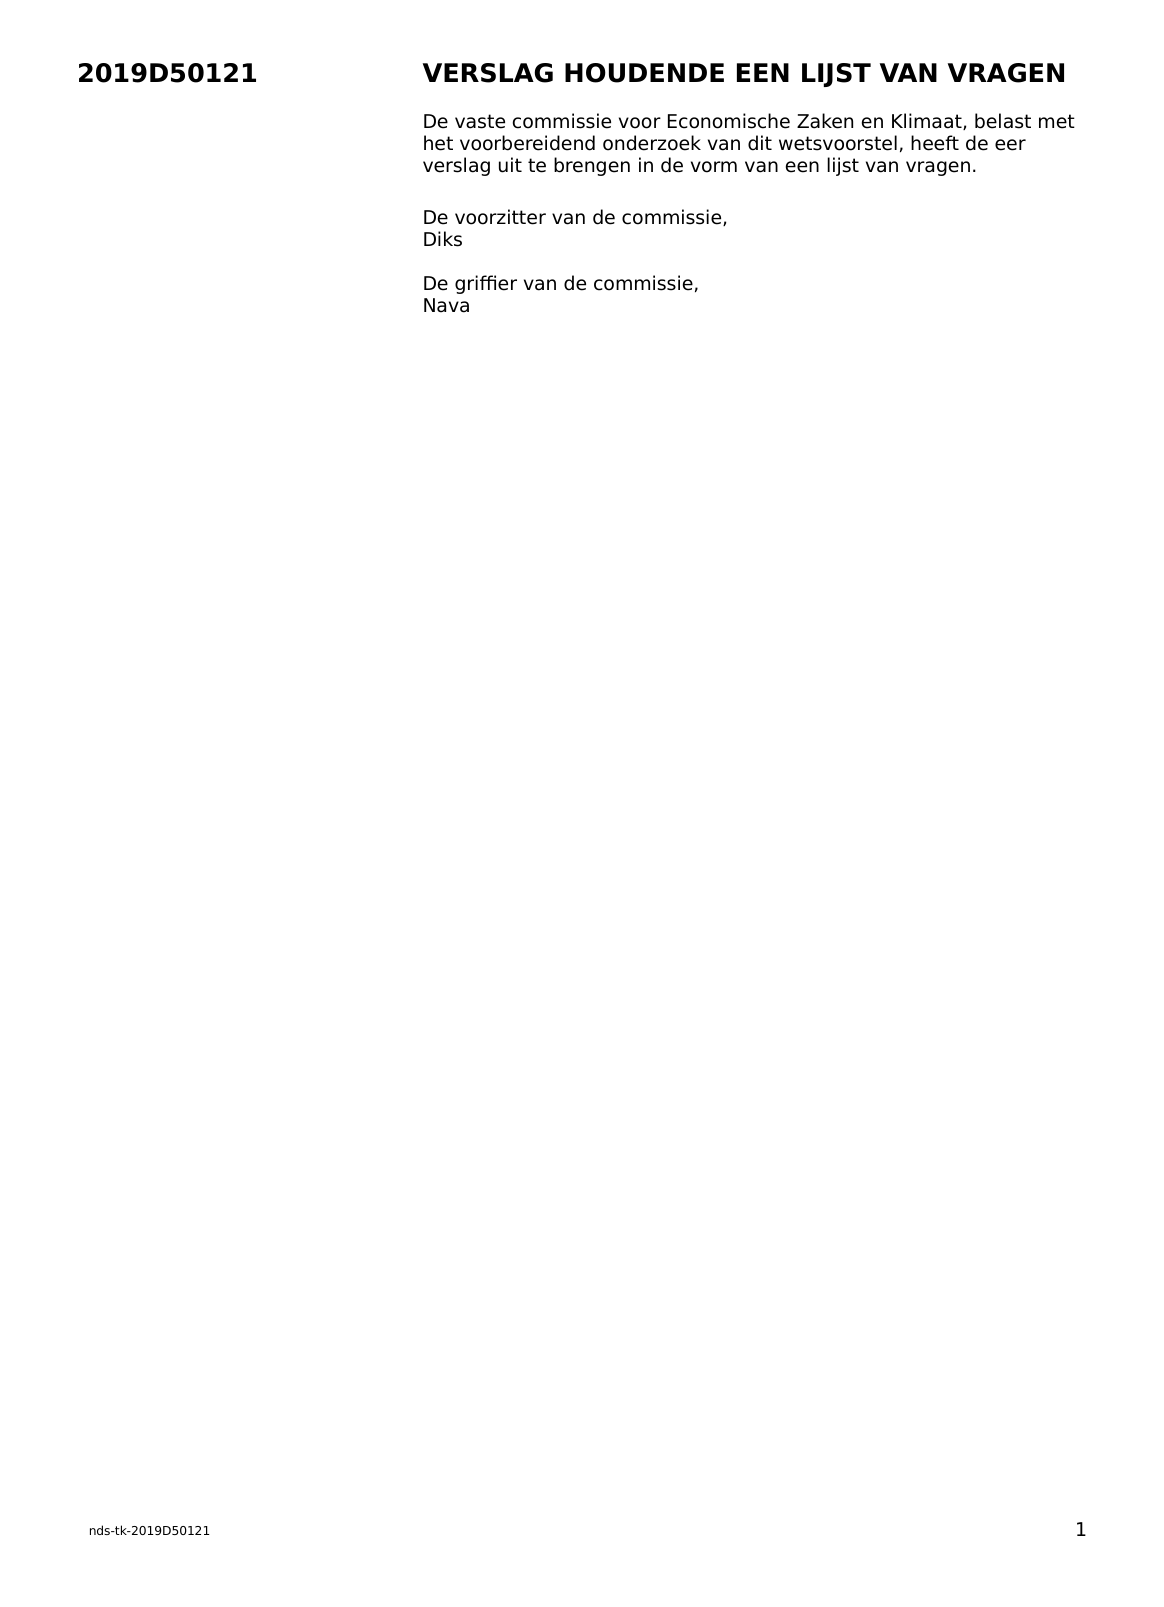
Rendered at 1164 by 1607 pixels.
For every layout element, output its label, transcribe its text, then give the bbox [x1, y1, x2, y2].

text De vaste commissie voor Economische Zaken en Klimaat, belast met het voorbereidend onderzoek van dit wetsvoorstel, heeft de eer verslag uit te brengen in de vorm van een lijst van vragen. [422, 111, 1087, 177]
text De griffier van de commissie, Nava [422, 273, 1087, 317]
text nds-tk-2019D50121 [88, 1524, 323, 1538]
text De voorzitter van de commissie, Diks [422, 207, 1087, 251]
text 2019D50121 VERSLAG HOUDENDE EEN LIJST VAN VRAGEN [77, 59, 1087, 89]
